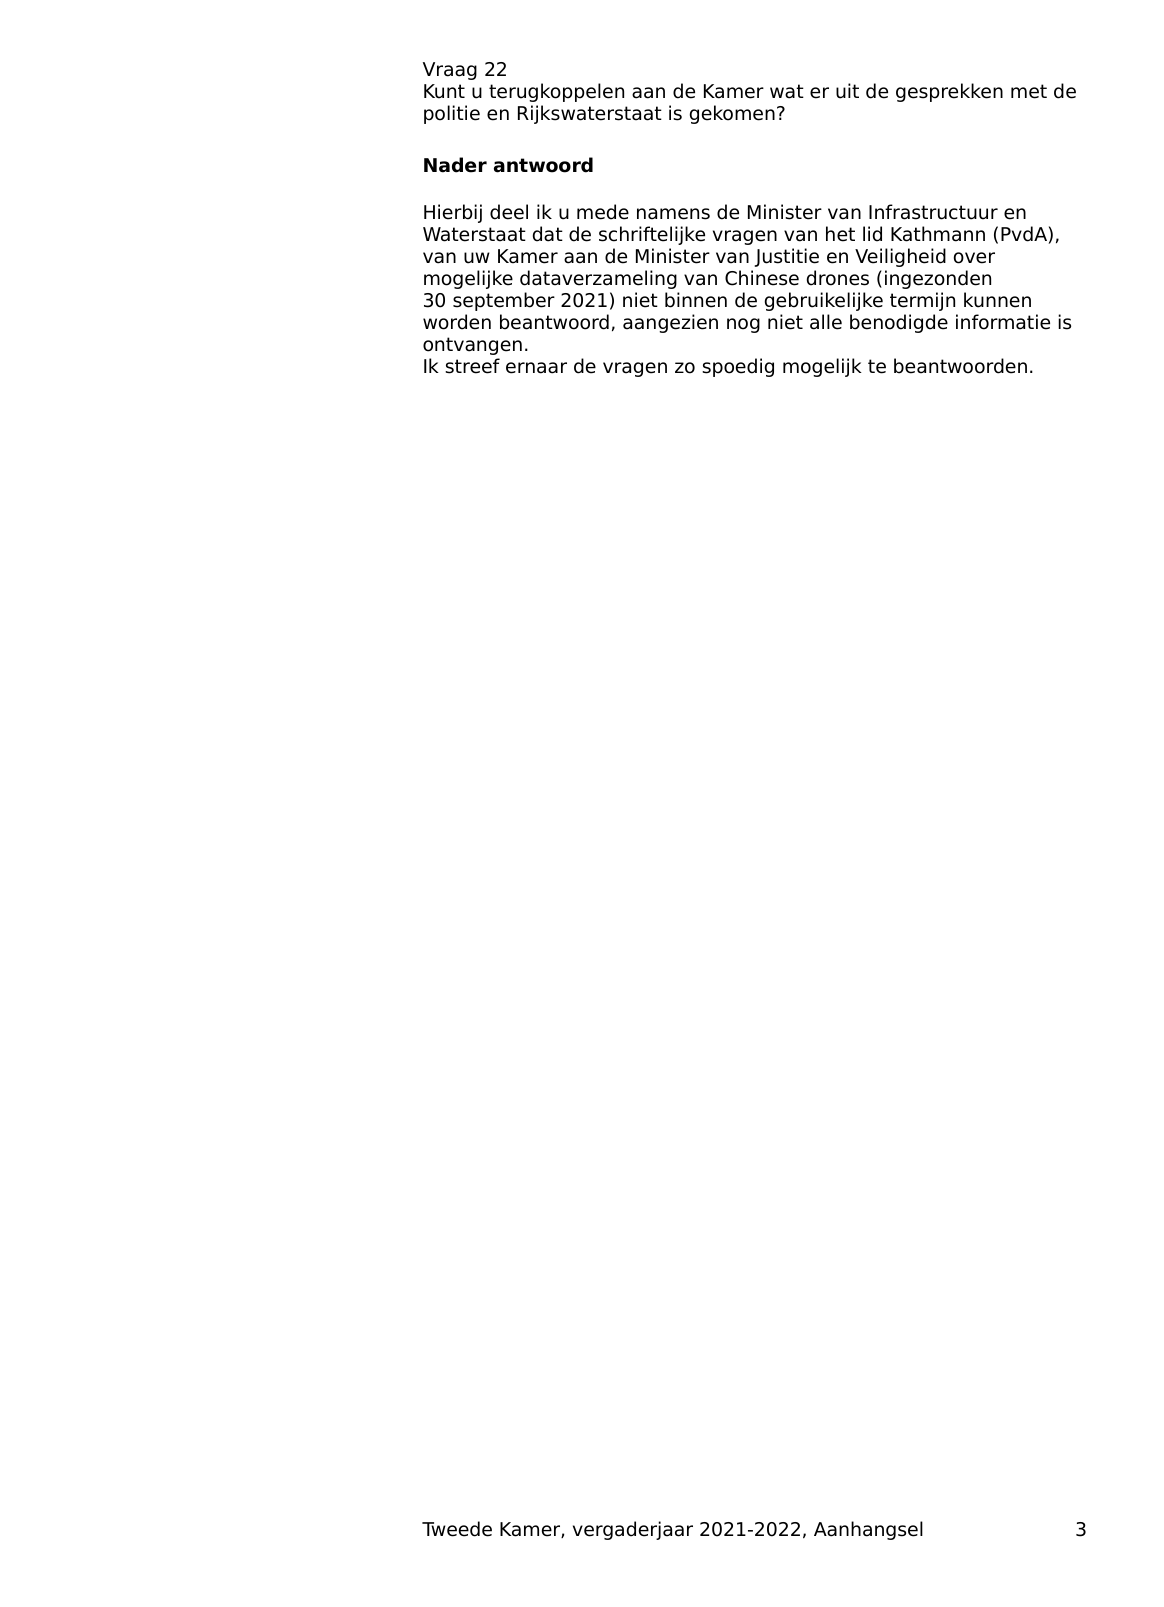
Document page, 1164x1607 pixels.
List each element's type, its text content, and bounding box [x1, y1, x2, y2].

text Ik streef ernaar de vragen zo spoedig mogelijk te beantwoorden. [422, 356, 1087, 378]
text Kunt u terugkoppelen aan de Kamer wat er uit de gesprekken met de politie en Rijkswaterstaat is gekomen? [422, 81, 1087, 125]
text Vraag 22 [422, 59, 1087, 81]
text Hierbij deel ik u mede namens de Minister van Infrastructuur en Waterstaat dat de schriftelijke vragen van het lid Kathmann (PvdA), van uw Kamer aan de Minister van Justitie en Veiligheid over mogelijke dataverzameling van Chinese drones (ingezonden 30 september 2021) niet binnen de gebruikelijke termijn kunnen worden beantwoord, aangezien nog niet alle benodigde informatie is ontvangen. [422, 202, 1087, 356]
subtitle Nader antwoord [422, 155, 1087, 177]
